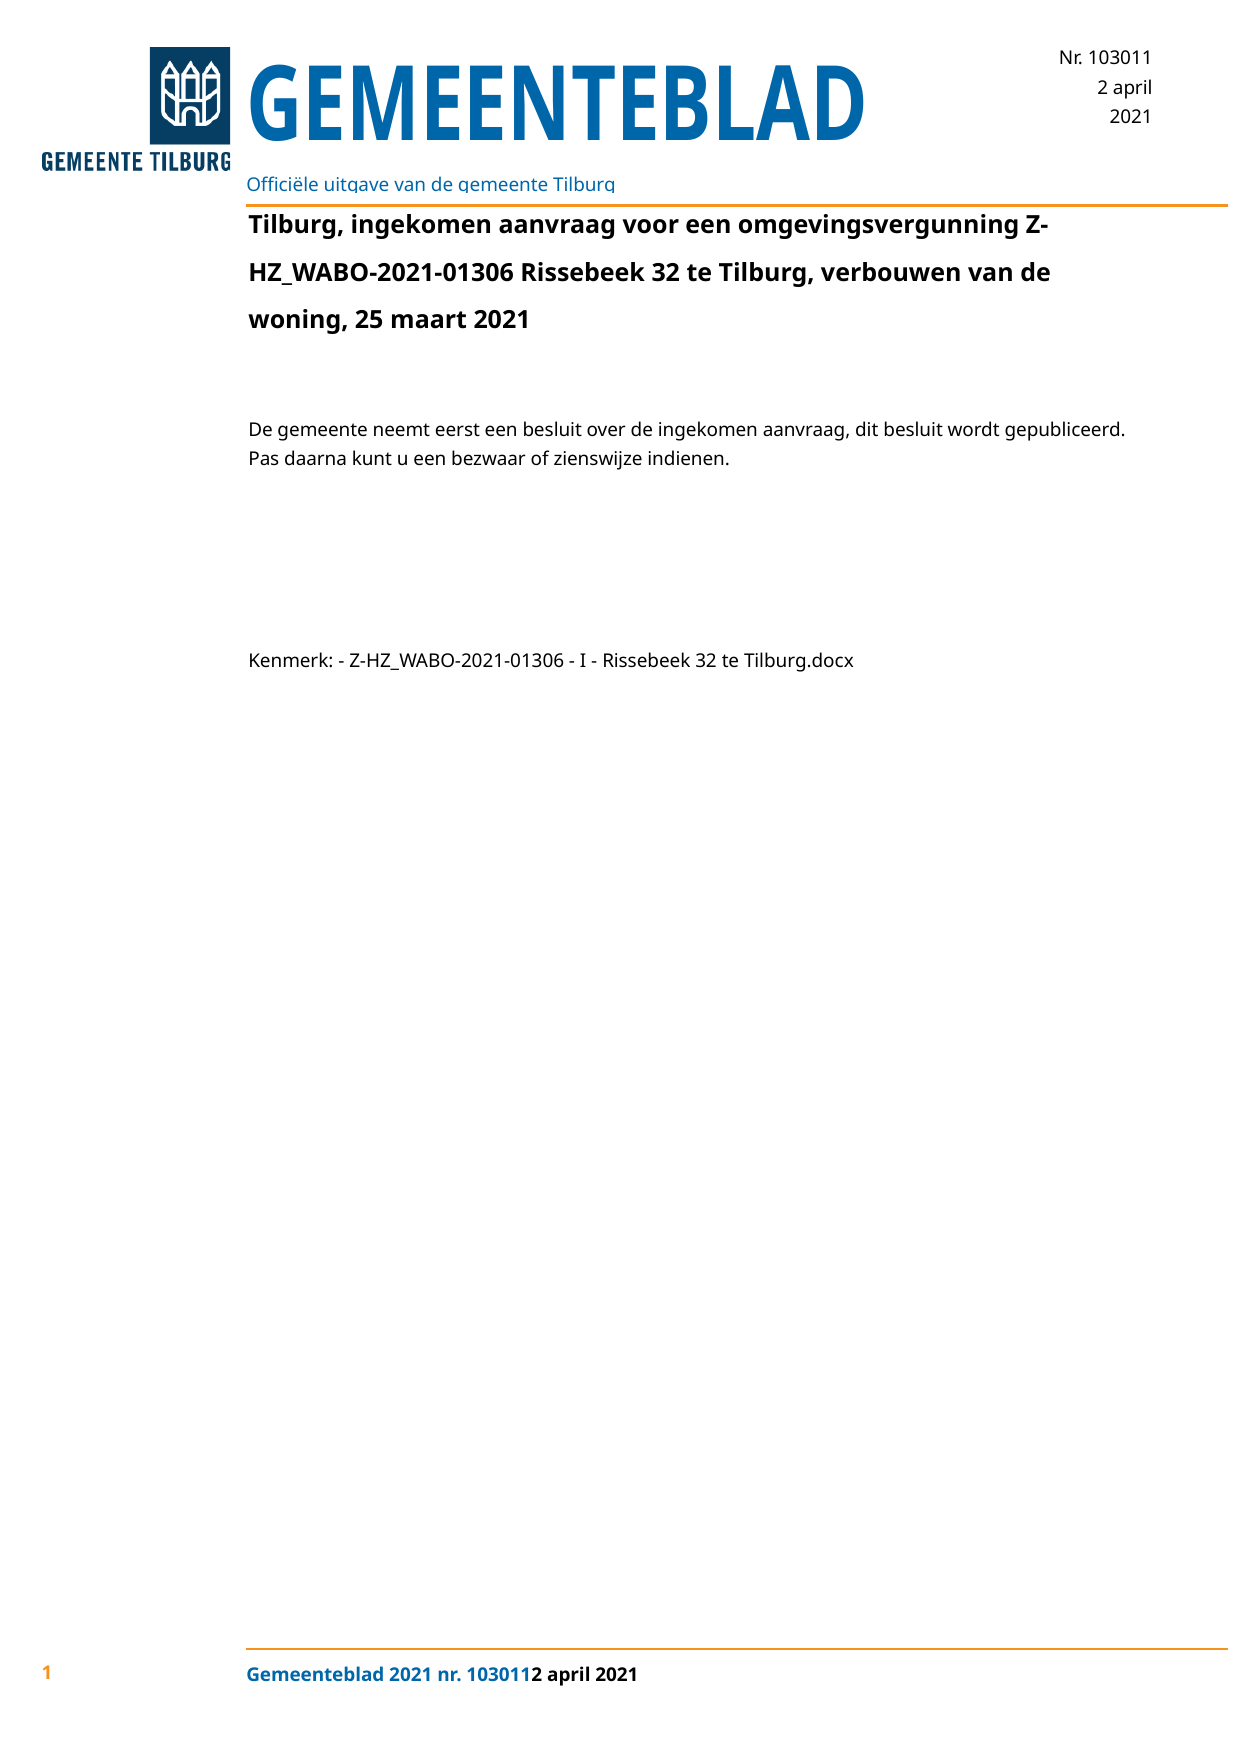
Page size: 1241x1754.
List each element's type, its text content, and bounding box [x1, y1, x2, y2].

text Tilburg, ingekomen aanvraag voor een omgevingsvergunning Z-HZ_WABO-2021-01306 Rissebeek 32 te Tilburg, verbouwen van de woning, 25 maart 2021 [248, 207, 1152, 336]
text Kenmerk: - Z-HZ_WABO-2021-01306 - I - Rissebeek 32 te Tilburg.docx [248, 647, 1152, 673]
picture [41, 47, 231, 172]
text De gemeente neemt eerst een besluit over de ingekomen aanvraag, dit besluit wordt gepubliceerd. Pas daarna kunt u een bezwaar of zienswijze indienen. [248, 416, 1152, 471]
